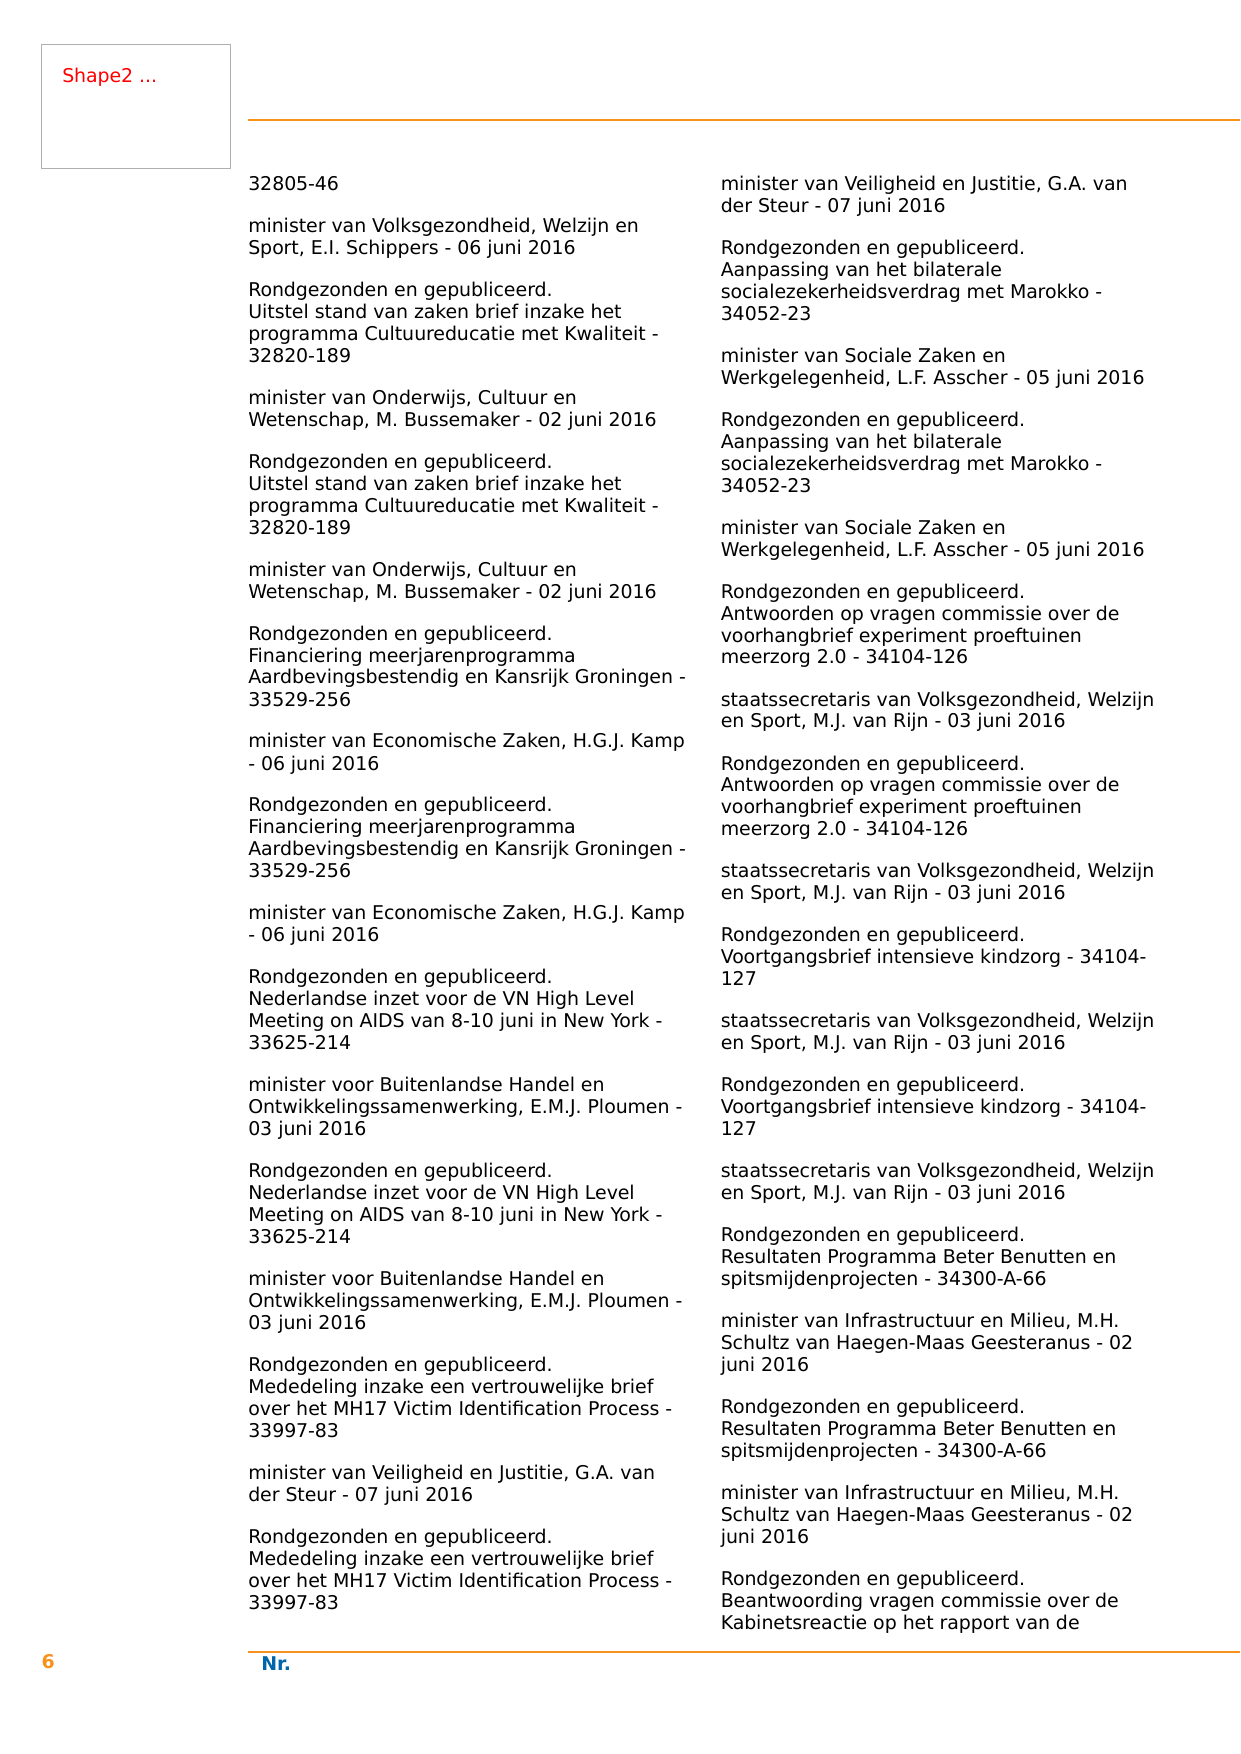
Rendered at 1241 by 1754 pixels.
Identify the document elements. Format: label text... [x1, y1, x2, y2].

text staatssecretaris van Volksgezondheid, Welzijn en Sport, M.J. van Rijn - 03 juni 2016 [721, 1160, 1163, 1204]
text Rondgezonden en gepubliceerd. [248, 794, 691, 816]
text Antwoorden op vragen commissie over de voorhangbrief experiment proeftuinen meerzorg 2.0 - 34104-126 [721, 602, 1163, 668]
text minister van Veiligheid en Justitie, G.A. van der Steur - 07 juni 2016 [248, 1462, 691, 1506]
text Rondgezonden en gepubliceerd. [721, 581, 1163, 602]
text Antwoorden op vragen commissie over de voorhangbrief experiment proeftuinen meerzorg 2.0 - 34104-126 [721, 774, 1163, 840]
text minister van Sociale Zaken en Werkgelegenheid, L.F. Asscher - 05 juni 2016 [721, 345, 1163, 389]
text Rondgezonden en gepubliceerd. [248, 1160, 691, 1182]
text Financiering meerjarenprogramma Aardbevingsbestendig en Kansrijk Groningen - 33529-256 [248, 816, 691, 882]
text staatssecretaris van Volksgezondheid, Welzijn en Sport, M.J. van Rijn - 03 juni 2016 [721, 1010, 1163, 1054]
text minister van Onderwijs, Cultuur en Wetenschap, M. Bussemaker - 02 juni 2016 [248, 387, 691, 431]
text minister van Volksgezondheid, Welzijn en Sport, E.I. Schippers - 06 juni 2016 [248, 215, 691, 259]
text Rondgezonden en gepubliceerd. [721, 1568, 1163, 1590]
text Rondgezonden en gepubliceerd. [721, 1396, 1163, 1418]
text staatssecretaris van Volksgezondheid, Welzijn en Sport, M.J. van Rijn - 03 juni 2016 [721, 860, 1163, 904]
text Uitstel stand van zaken brief inzake het programma Cultuureducatie met Kwaliteit - 32820-189 [248, 473, 691, 538]
text Nederlandse inzet voor de VN High Level Meeting on AIDS van 8-10 juni in New York - 33625-214 [248, 1182, 691, 1248]
text Voortgangsbrief intensieve kindzorg - 34104-127 [721, 1096, 1163, 1140]
text staatssecretaris van Volksgezondheid, Welzijn en Sport, M.J. van Rijn - 03 juni 2016 [721, 688, 1163, 732]
text Uitstel stand van zaken brief inzake het programma Cultuureducatie met Kwaliteit - 32820-189 [248, 301, 691, 367]
text Rondgezonden en gepubliceerd. [248, 966, 691, 988]
text Rondgezonden en gepubliceerd. [248, 1354, 691, 1376]
text Mededeling inzake een vertrouwelijke brief over het MH17 Victim Identification Process - 33997-83 [248, 1548, 691, 1614]
text minister van Economische Zaken, H.G.J. Kamp - 06 juni 2016 [248, 730, 691, 774]
text Rondgezonden en gepubliceerd. [721, 752, 1163, 774]
text minister voor Buitenlandse Handel en Ontwikkelingssamenwerking, E.M.J. Ploumen - 03 juni 2016 [248, 1074, 691, 1140]
text Aanpassing van het bilaterale socialezekerheidsverdrag met Marokko - 34052-23 [721, 431, 1163, 497]
text Voortgangsbrief intensieve kindzorg - 34104-127 [721, 946, 1163, 990]
text minister van Onderwijs, Cultuur en Wetenschap, M. Bussemaker - 02 juni 2016 [248, 558, 691, 602]
text Rondgezonden en gepubliceerd. [721, 1224, 1163, 1246]
text minister van Economische Zaken, H.G.J. Kamp - 06 juni 2016 [248, 902, 691, 946]
text - 32805-46 [248, 173, 691, 195]
text minister van Veiligheid en Justitie, G.A. van der Steur - 07 juni 2016 [721, 173, 1163, 217]
text Mededeling inzake een vertrouwelijke brief over het MH17 Victim Identification Process - 33997-83 [248, 1376, 691, 1442]
text Rondgezonden en gepubliceerd. [248, 1526, 691, 1548]
text Beantwoording vragen commissie over de Kabinetsreactie op het rapport van de [721, 1590, 1163, 1634]
text Resultaten Programma Beter Benutten en spitsmijdenprojecten - 34300-A-66 [721, 1246, 1163, 1290]
text Rondgezonden en gepubliceerd. [248, 451, 691, 473]
text Rondgezonden en gepubliceerd. [248, 622, 691, 644]
text Resultaten Programma Beter Benutten en spitsmijdenprojecten - 34300-A-66 [721, 1418, 1163, 1462]
text Nederlandse inzet voor de VN High Level Meeting on AIDS van 8-10 juni in New York - 33625-214 [248, 988, 691, 1054]
text Rondgezonden en gepubliceerd. [721, 409, 1163, 431]
text Rondgezonden en gepubliceerd. [248, 279, 691, 301]
text minister van Infrastructuur en Milieu, M.H. Schultz van Haegen-Maas Geesteranus - 02 juni 2016 [721, 1310, 1163, 1376]
text Rondgezonden en gepubliceerd. [721, 1074, 1163, 1096]
text minister voor Buitenlandse Handel en Ontwikkelingssamenwerking, E.M.J. Ploumen - 03 juni 2016 [248, 1268, 691, 1334]
text Rondgezonden en gepubliceerd. [721, 924, 1163, 946]
text Financiering meerjarenprogramma Aardbevingsbestendig en Kansrijk Groningen - 33529-256 [248, 644, 691, 710]
text minister van Infrastructuur en Milieu, M.H. Schultz van Haegen-Maas Geesteranus - 02 juni 2016 [721, 1482, 1163, 1548]
text Aanpassing van het bilaterale socialezekerheidsverdrag met Marokko - 34052-23 [721, 259, 1163, 325]
text Rondgezonden en gepubliceerd. [721, 237, 1163, 259]
text minister van Sociale Zaken en Werkgelegenheid, L.F. Asscher - 05 juni 2016 [721, 517, 1163, 561]
